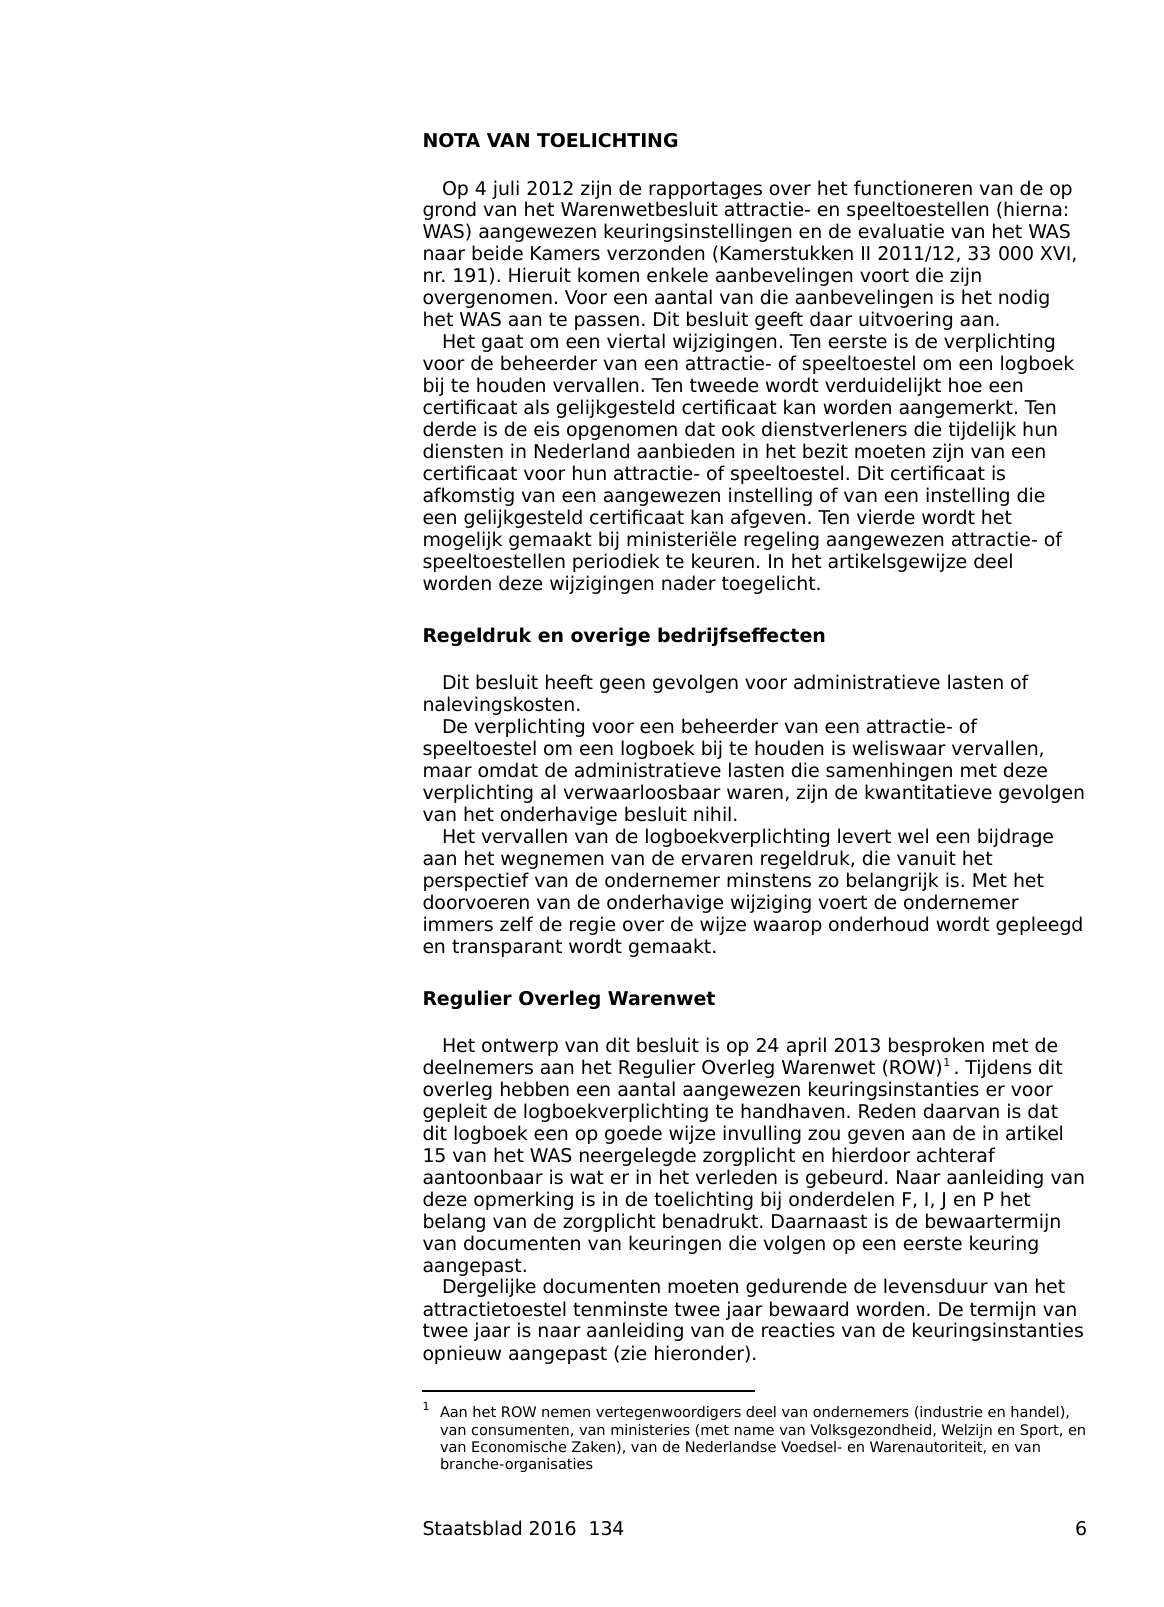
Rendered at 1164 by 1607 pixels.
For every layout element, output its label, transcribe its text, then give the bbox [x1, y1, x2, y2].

text De verplichting voor een beheerder van een attractie- of speeltoestel om een logboek bij te houden is weliswaar vervallen, maar omdat de administratieve lasten die samenhingen met deze verplichting al verwaarloosbaar waren, zijn de kwantitatieve gevolgen van het onderhavige besluit nihil. [422, 716, 1087, 826]
text Het ontwerp van dit besluit is op 24 april 2013 besproken met de deelnemers aan het Regulier Overleg Warenwet (ROW). Tijdens dit overleg hebben een aantal aangewezen keuringsinstanties er voor gepleit de logboekverplichting te handhaven. Reden daarvan is dat dit logboek een op goede wijze invulling zou geven aan de in artikel 15 van het WAS neergelegde zorgplicht en hierdoor achteraf aantoonbaar is wat er in het verleden is gebeurd. Naar aanleiding van deze opmerking is in de toelichting bij onderdelen F, I, J en P het belang van de zorgplicht benadrukt. Daarnaast is de bewaartermijn van documenten van keuringen die volgen op een eerste keuring aangepast. [422, 1035, 1087, 1276]
text Dit besluit heeft geen gevolgen voor administratieve lasten of nalevingskosten. [422, 672, 1087, 716]
subtitle NOTA VAN TOELICHTING [422, 130, 1087, 152]
text Op 4 juli 2012 zijn de rapportages over het functioneren van de op grond van het Warenwetbesluit attractie- en speeltoestellen (hierna: WAS) aangewezen keuringsinstellingen en de evaluatie van het WAS naar beide Kamers verzonden (Kamerstukken II 2011/12, 33 000 XVI, nr. 191). Hieruit komen enkele aanbevelingen voort die zijn overgenomen. Voor een aantal van die aanbevelingen is het nodig het WAS aan te passen. Dit besluit geeft daar uitvoering aan. [422, 177, 1087, 331]
text Dergelijke documenten moeten gedurende de levensduur van het attractietoestel tenminste twee jaar bewaard worden. De termijn van twee jaar is naar aanleiding van de reacties van de keuringsinstanties opnieuw aangepast (zie hieronder). [422, 1276, 1087, 1364]
subtitle Regeldruk en overige bedrijfseffecten [422, 625, 1087, 647]
text Het gaat om een viertal wijzigingen. Ten eerste is de verplichting voor de beheerder van een attractie- of speeltoestel om een logboek bij te houden vervallen. Ten tweede wordt verduidelijkt hoe een certificaat als gelijkgesteld certificaat kan worden aangemerkt. Ten derde is de eis opgenomen dat ook dienstverleners die tijdelijk hun diensten in Nederland aanbieden in het bezit moeten zijn van een certificaat voor hun attractie- of speeltoestel. Dit certificaat is afkomstig van een aangewezen instelling of van een instelling die een gelijkgesteld certificaat kan afgeven. Ten vierde wordt het mogelijk gemaakt bij ministeriële regeling aangewezen attractie- of speeltoestellen periodiek te keuren. In het artikelsgewijze deel worden deze wijzigingen nader toegelicht. [422, 331, 1087, 595]
text Het vervallen van de logboekverplichting levert wel een bijdrage aan het wegnemen van de ervaren regeldruk, die vanuit het perspectief van de ondernemer minstens zo belangrijk is. Met het doorvoeren van de onderhavige wijziging voert de ondernemer immers zelf de regie over de wijze waarop onderhoud wordt gepleegd en transparant wordt gemaakt. [422, 826, 1087, 958]
text Aan het ROW nemen vertegenwoordigers deel van ondernemers (industrie en handel), van consumenten, van ministeries (met name van Volksgezondheid, Welzijn en Sport, en van Economische Zaken), van de Nederlandse Voedsel- en Warenautoriteit, en van branche-organisaties [422, 1400, 1087, 1473]
subtitle Regulier Overleg Warenwet [422, 988, 1087, 1010]
